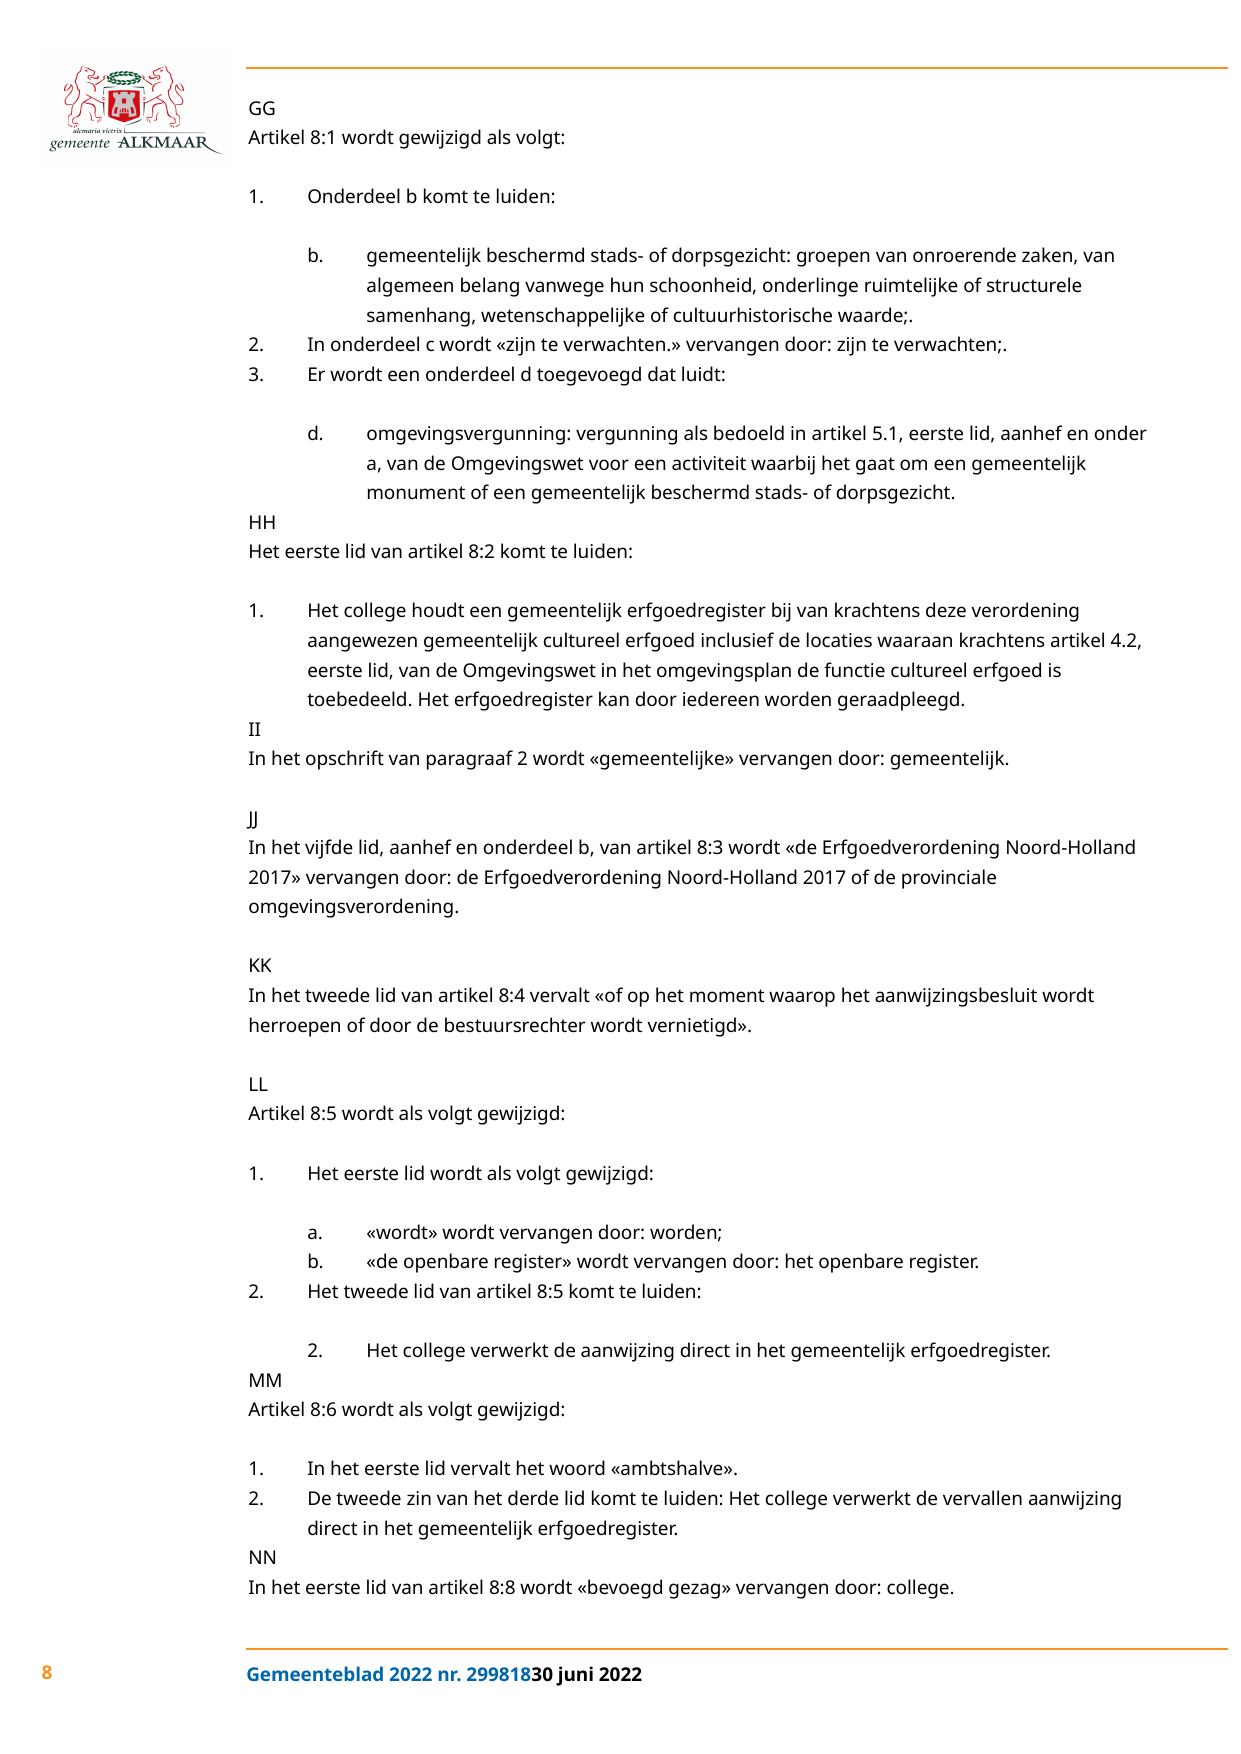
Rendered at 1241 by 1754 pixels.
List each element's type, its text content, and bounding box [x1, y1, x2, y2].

text JJ [248, 805, 1152, 831]
list Onderdeel b komt te luiden: [248, 183, 1152, 209]
text Artikel 8:5 wordt als volgt gewijzigd: [248, 1101, 1152, 1126]
text GG [248, 95, 1152, 121]
text In het vijfde lid, aanhef en onderdeel b, van artikel 8:3 wordt «de Erfgoedverordening Noord-Holland 2017» vervangen door: de Erfgoedverordening Noord-Holland 2017 of de provinciale omgevingsverordening. [248, 834, 1152, 919]
text In het opschrift van paragraaf 2 wordt «gemeentelijke» vervangen door: gemeentelijk. [248, 746, 1152, 771]
text LL [248, 1071, 1152, 1097]
list gemeentelijk beschermd stads- of dorpsgezicht: groepen van onroerende zaken, van algemeen belang vanwege hun schoonheid, onderlinge ruimtelijke of structurele samenhang, wetenschappelijke of cultuurhistorische waarde;. [307, 243, 1152, 328]
text HH [248, 509, 1152, 535]
list omgevingsvergunning: vergunning als bedoeld in artikel 5.1, eerste lid, aanhef en onder a, van de Omgevingswet voor een activiteit waarbij het gaat om een gemeentelijk monument of een gemeentelijk beschermd stads- of dorpsgezicht. [307, 420, 1152, 505]
list «wordt» wordt vervangen door: worden; [307, 1219, 1152, 1245]
list Het college houdt een gemeentelijk erfgoedregister bij van krachtens deze verordening aangewezen gemeentelijk cultureel erfgoed inclusief de locaties waaraan krachtens artikel 4.2, eerste lid, van de Omgevingswet in het omgevingsplan de functie cultureel erfgoed is toebedeeld. Het erfgoedregister kan door iedereen worden geraadpleegd. [248, 598, 1152, 712]
list In onderdeel c wordt «zijn te verwachten.» vervangen door: zijn te verwachten;. [248, 331, 1152, 357]
list De tweede zin van het derde lid komt te luiden: Het college verwerkt de vervallen aanwijzing direct in het gemeentelijk erfgoedregister. [248, 1485, 1152, 1541]
text In het eerste lid van artikel 8:8 wordt «bevoegd gezag» vervangen door: college. [248, 1574, 1152, 1600]
list «de openbare register» wordt vervangen door: het openbare register. [307, 1248, 1152, 1274]
list In het eerste lid vervalt het woord «ambtshalve». [248, 1456, 1152, 1481]
list Het college verwerkt de aanwijzing direct in het gemeentelijk erfgoedregister. [307, 1337, 1152, 1363]
text In het tweede lid van artikel 8:4 vervalt «of op het moment waarop het aanwijzingsbesluit wordt herroepen of door de bestuursrechter wordt vernietigd». [248, 982, 1152, 1038]
text NN [248, 1544, 1152, 1570]
text II [248, 716, 1152, 742]
text Het eerste lid van artikel 8:2 komt te luiden: [248, 538, 1152, 564]
picture [41, 47, 231, 172]
text Artikel 8:1 wordt gewijzigd als volgt: [248, 124, 1152, 150]
text KK [248, 953, 1152, 978]
text MM [248, 1367, 1152, 1393]
list Het tweede lid van artikel 8:5 komt te luiden: [248, 1278, 1152, 1304]
list Er wordt een onderdeel d toegevoegd dat luidt: [248, 361, 1152, 387]
list Het eerste lid wordt als volgt gewijzigd: [248, 1160, 1152, 1186]
text Artikel 8:6 wordt als volgt gewijzigd: [248, 1396, 1152, 1422]
